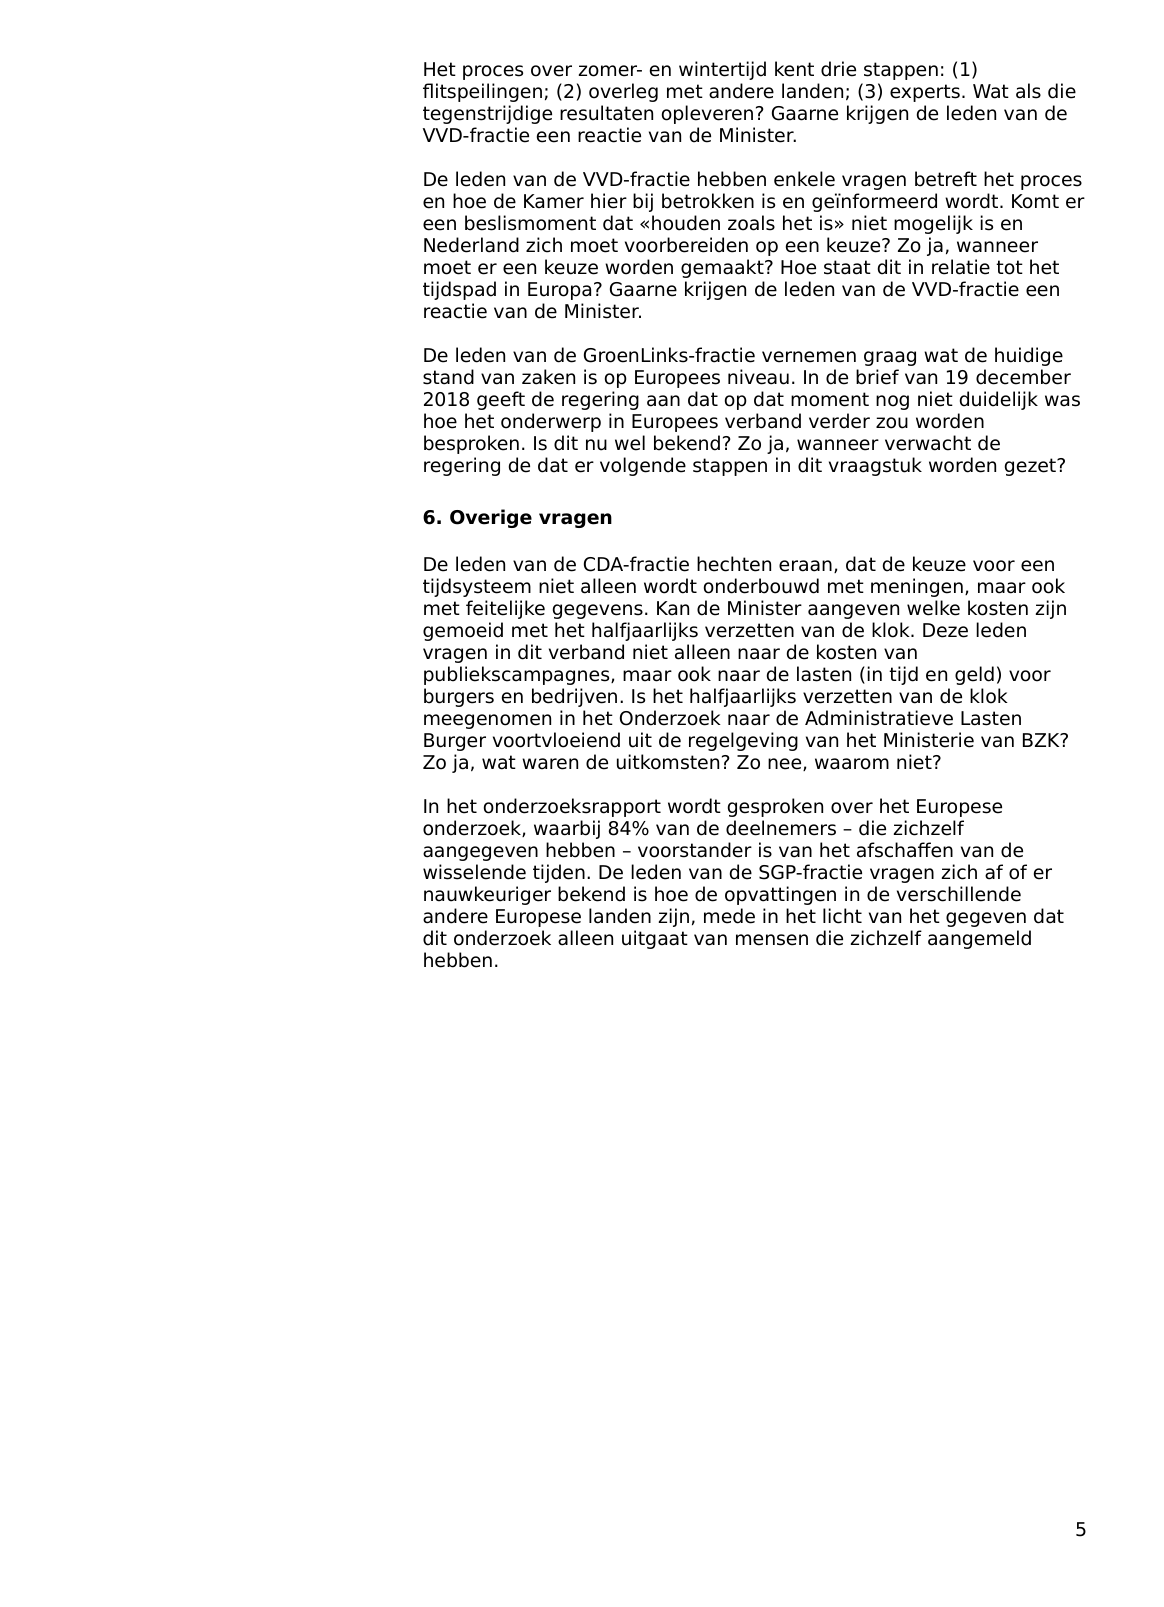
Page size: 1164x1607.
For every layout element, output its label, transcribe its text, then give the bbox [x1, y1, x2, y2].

subtitle 6. Overige vragen [422, 507, 1087, 529]
text De leden van de CDA-fractie hechten eraan, dat de keuze voor een tijdsysteem niet alleen wordt onderbouwd met meningen, maar ook met feitelijke gegevens. Kan de Minister aangeven welke kosten zijn gemoeid met het halfjaarlijks verzetten van de klok. Deze leden vragen in dit verband niet alleen naar de kosten van publiekscampagnes, maar ook naar de lasten (in tijd en geld) voor burgers en bedrijven. Is het halfjaarlijks verzetten van de klok meegenomen in het Onderzoek naar de Administratieve Lasten Burger voortvloeiend uit de regelgeving van het Ministerie van BZK? Zo ja, wat waren de uitkomsten? Zo nee, waarom niet? [422, 554, 1087, 774]
text In het onderzoeksrapport wordt gesproken over het Europese onderzoek, waarbij 84% van de deelnemers – die zichzelf aangegeven hebben – voorstander is van het afschaffen van de wisselende tijden. De leden van de SGP-fractie vragen zich af of er nauwkeuriger bekend is hoe de opvattingen in de verschillende andere Europese landen zijn, mede in het licht van het gegeven dat dit onderzoek alleen uitgaat van mensen die zichzelf aangemeld hebben. [422, 796, 1087, 972]
text De leden van de GroenLinks-fractie vernemen graag wat de huidige stand van zaken is op Europees niveau. In de brief van 19 december 2018 geeft de regering aan dat op dat moment nog niet duidelijk was hoe het onderwerp in Europees verband verder zou worden besproken. Is dit nu wel bekend? Zo ja, wanneer verwacht de regering de dat er volgende stappen in dit vraagstuk worden gezet? [422, 345, 1087, 477]
text De leden van de VVD-fractie hebben enkele vragen betreft het proces en hoe de Kamer hier bij betrokken is en geïnformeerd wordt. Komt er een beslismoment dat «houden zoals het is» niet mogelijk is en Nederland zich moet voorbereiden op een keuze? Zo ja, wanneer moet er een keuze worden gemaakt? Hoe staat dit in relatie tot het tijdspad in Europa? Gaarne krijgen de leden van de VVD-fractie een reactie van de Minister. [422, 169, 1087, 323]
text Het proces over zomer- en wintertijd kent drie stappen: (1) flitspeilingen; (2) overleg met andere landen; (3) experts. Wat als die tegenstrijdige resultaten opleveren? Gaarne krijgen de leden van de VVD-fractie een reactie van de Minister. [422, 59, 1087, 147]
